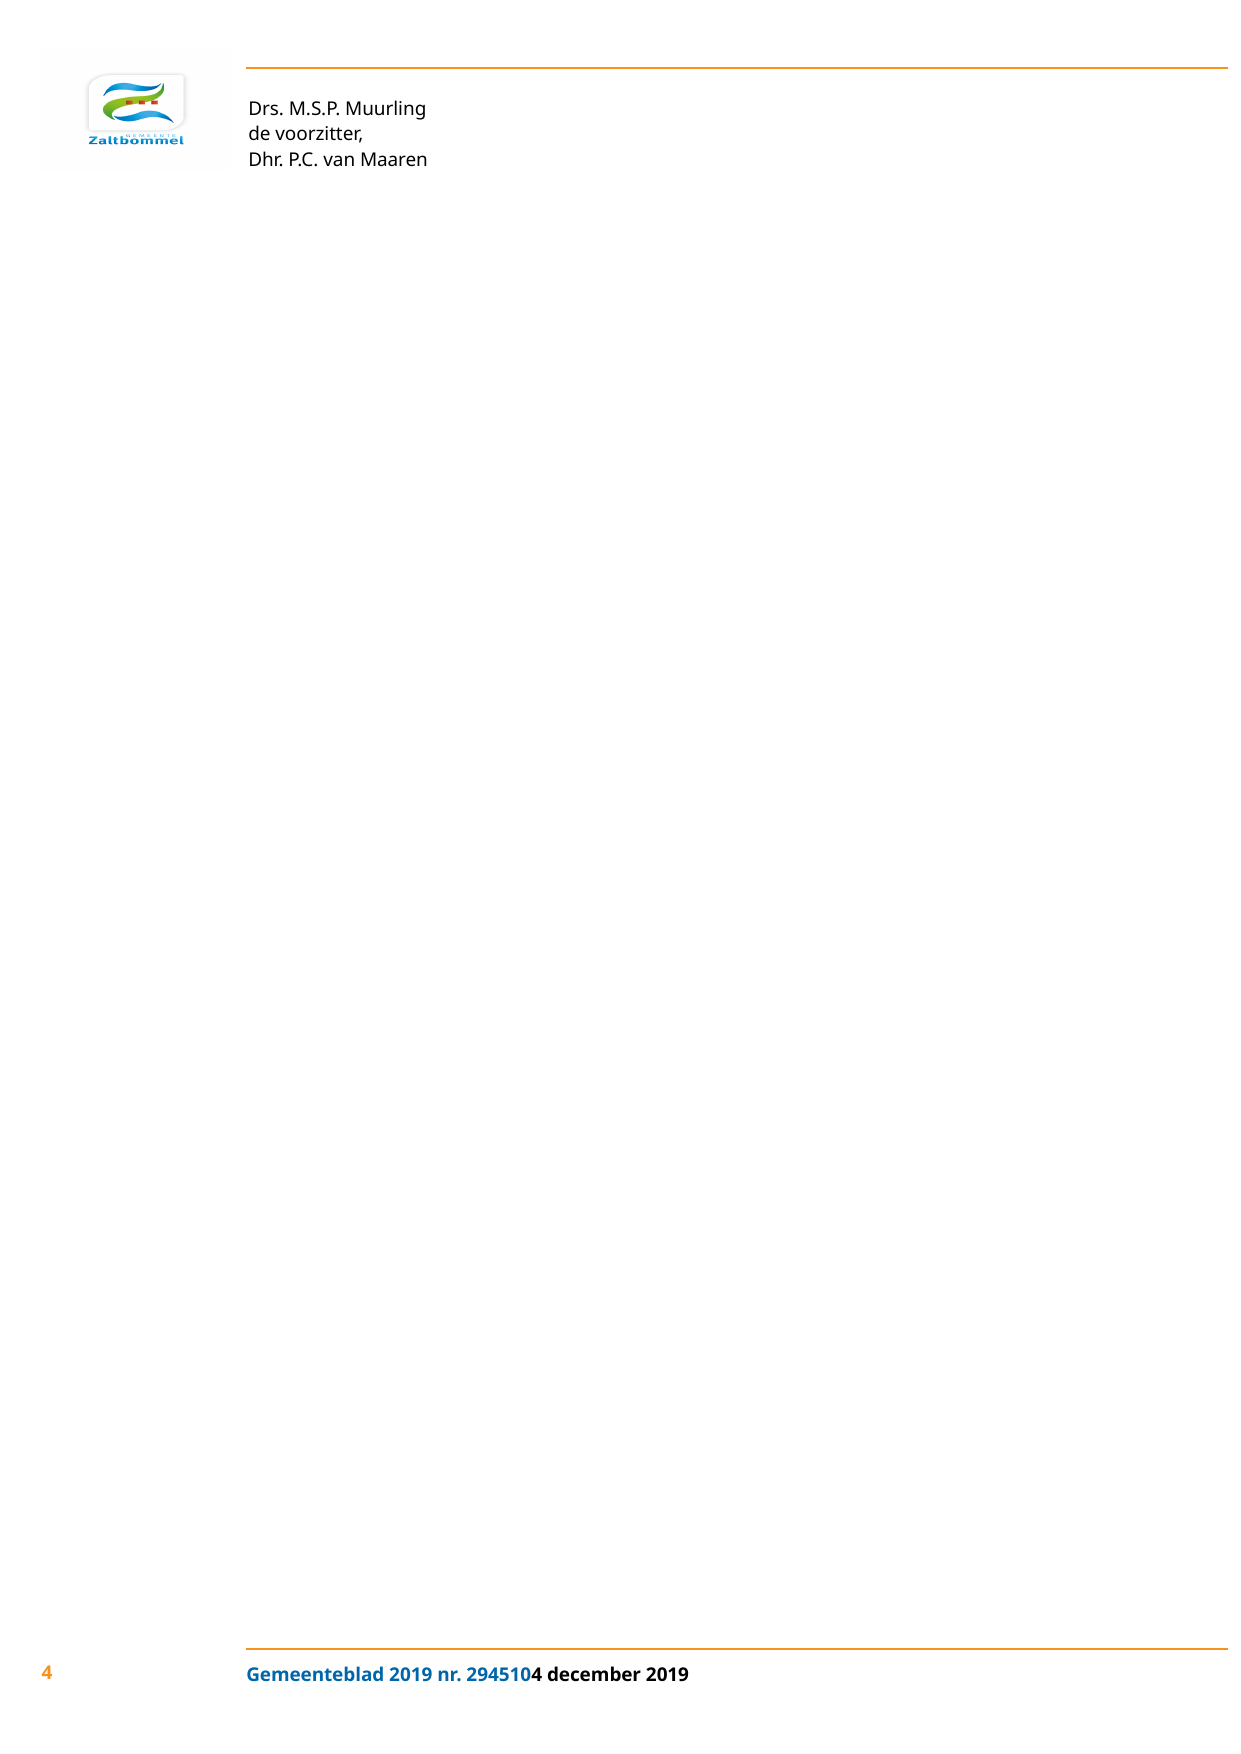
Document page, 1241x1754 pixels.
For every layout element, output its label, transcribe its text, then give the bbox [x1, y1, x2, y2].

text Drs. M.S.P. Muurling [248, 95, 1152, 121]
text de voorzitter, [248, 121, 1152, 146]
picture [41, 47, 231, 172]
text Dhr. P.C. van Maaren [248, 146, 1152, 172]
